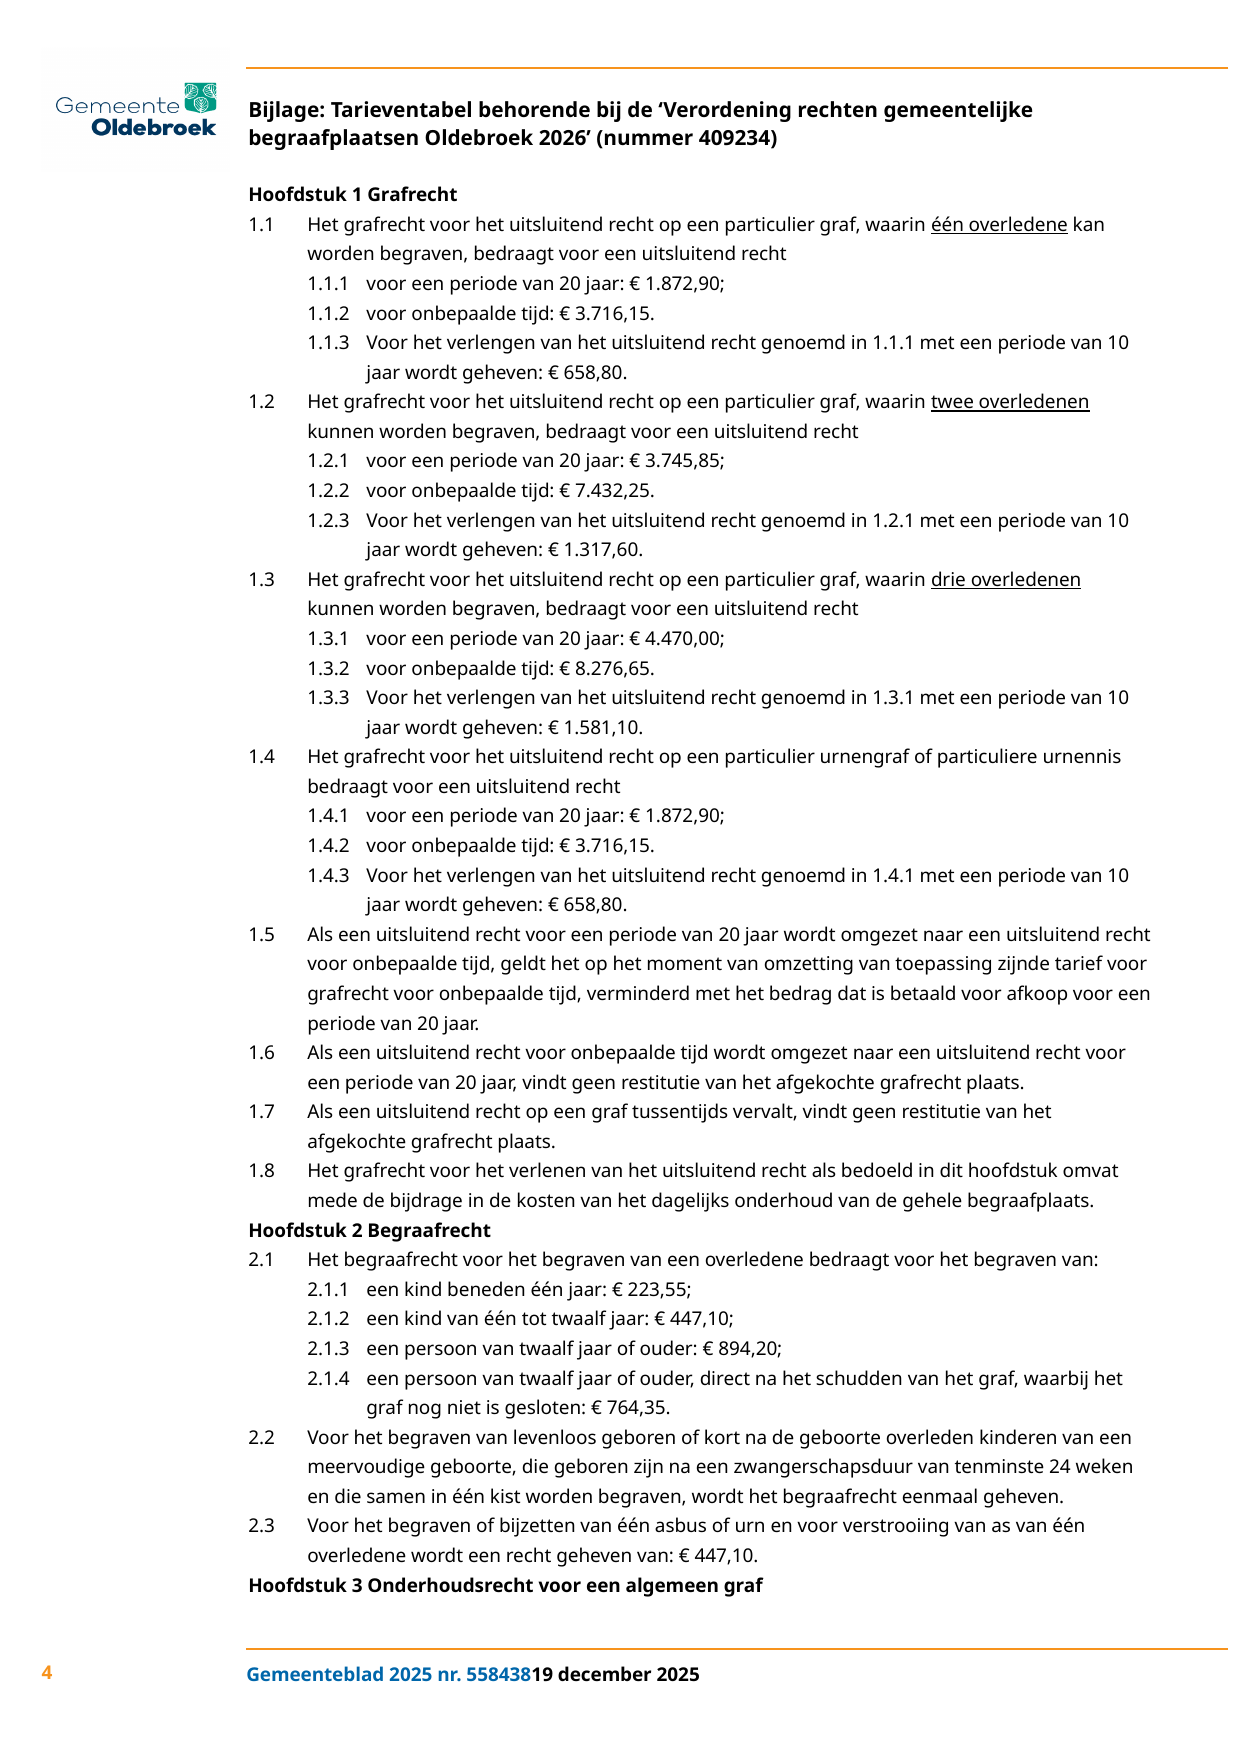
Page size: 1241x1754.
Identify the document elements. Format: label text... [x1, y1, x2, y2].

list een persoon van twaalf jaar of ouder: € 894,20; [307, 1335, 1152, 1361]
picture [41, 47, 231, 172]
list Het grafrecht voor het uitsluitend recht op een particulier graf, waarin één overledene kan worden begraven, bedraagt voor een uitsluitend recht [248, 211, 1152, 266]
list Voor het begraven of bijzetten van één asbus of urn en voor verstrooiing van as van één overledene wordt een recht geheven van: € 447,10. [248, 1513, 1152, 1568]
text Bijlage: Tarieventabel behorende bij de ‘Verordening rechten gemeentelijke begraafplaatsen Oldebroek 2026’ (nummer 409234) [248, 95, 1152, 152]
list Als een uitsluitend recht op een graf tussentijds vervalt, vindt geen restitutie van het afgekochte grafrecht plaats. [248, 1098, 1152, 1154]
list Het grafrecht voor het verlenen van het uitsluitend recht als bedoeld in dit hoofdstuk omvat mede de bijdrage in de kosten van het dagelijks onderhoud van de gehele begraafplaats. [248, 1158, 1152, 1213]
list Voor het begraven van levenloos geboren of kort na de geboorte overleden kinderen van een meervoudige geboorte, die geboren zijn na een zwangerschapsduur van tenminste 24 weken en die samen in één kist worden begraven, wordt het begraafrecht eenmaal geheven. [248, 1424, 1152, 1509]
list Als een uitsluitend recht voor onbepaalde tijd wordt omgezet naar een uitsluitend recht voor een periode van 20 jaar, vindt geen restitutie van het afgekochte grafrecht plaats. [248, 1039, 1152, 1094]
list Voor het verlengen van het uitsluitend recht genoemd in 1.4.1 met een periode van 10 jaar wordt geheven: € 658,80. [307, 862, 1152, 917]
list Voor het verlengen van het uitsluitend recht genoemd in 1.1.1 met een periode van 10 jaar wordt geheven: € 658,80. [307, 329, 1152, 384]
list Als een uitsluitend recht voor een periode van 20 jaar wordt omgezet naar een uitsluitend recht voor onbepaalde tijd, geldt het op het moment van omzetting van toepassing zijnde tarief voor grafrecht voor onbepaalde tijd, verminderd met het bedrag dat is betaald voor afkoop voor een periode van 20 jaar. [248, 921, 1152, 1035]
list een kind van één tot twaalf jaar: € 447,10; [307, 1306, 1152, 1331]
list Het begraafrecht voor het begraven van een overledene bedraagt voor het begraven van: [248, 1246, 1152, 1272]
list een persoon van twaalf jaar of ouder, direct na het schudden van het graf, waarbij het graf nog niet is gesloten: € 764,35. [307, 1365, 1152, 1420]
list Het grafrecht voor het uitsluitend recht op een particulier graf, waarin drie overledenen kunnen worden begraven, bedraagt voor een uitsluitend recht [248, 566, 1152, 621]
text Hoofdstuk 3 Onderhoudsrecht voor een algemeen graf [248, 1572, 1152, 1597]
list voor onbepaalde tijd: € 7.432,25. [307, 477, 1152, 503]
list Voor het verlengen van het uitsluitend recht genoemd in 1.3.1 met een periode van 10 jaar wordt geheven: € 1.581,10. [307, 684, 1152, 739]
list voor een periode van 20 jaar: € 1.872,90; [307, 270, 1152, 296]
list Het grafrecht voor het uitsluitend recht op een particulier urnengraf of particuliere urnennis bedraagt voor een uitsluitend recht [248, 743, 1152, 799]
text Hoofdstuk 1 Grafrecht [248, 181, 1152, 207]
list voor een periode van 20 jaar: € 1.872,90; [307, 803, 1152, 828]
list voor onbepaalde tijd: € 3.716,15. [307, 300, 1152, 325]
list voor een periode van 20 jaar: € 4.470,00; [307, 625, 1152, 651]
list voor onbepaalde tijd: € 8.276,65. [307, 655, 1152, 680]
list Voor het verlengen van het uitsluitend recht genoemd in 1.2.1 met een periode van 10 jaar wordt geheven: € 1.317,60. [307, 507, 1152, 562]
list een kind beneden één jaar: € 223,55; [307, 1276, 1152, 1302]
text Hoofdstuk 2 Begraafrecht [248, 1217, 1152, 1242]
list Het grafrecht voor het uitsluitend recht op een particulier graf, waarin twee overledenen kunnen worden begraven, bedraagt voor een uitsluitend recht [248, 388, 1152, 444]
list voor een periode van 20 jaar: € 3.745,85; [307, 448, 1152, 473]
list voor onbepaalde tijd: € 3.716,15. [307, 832, 1152, 858]
